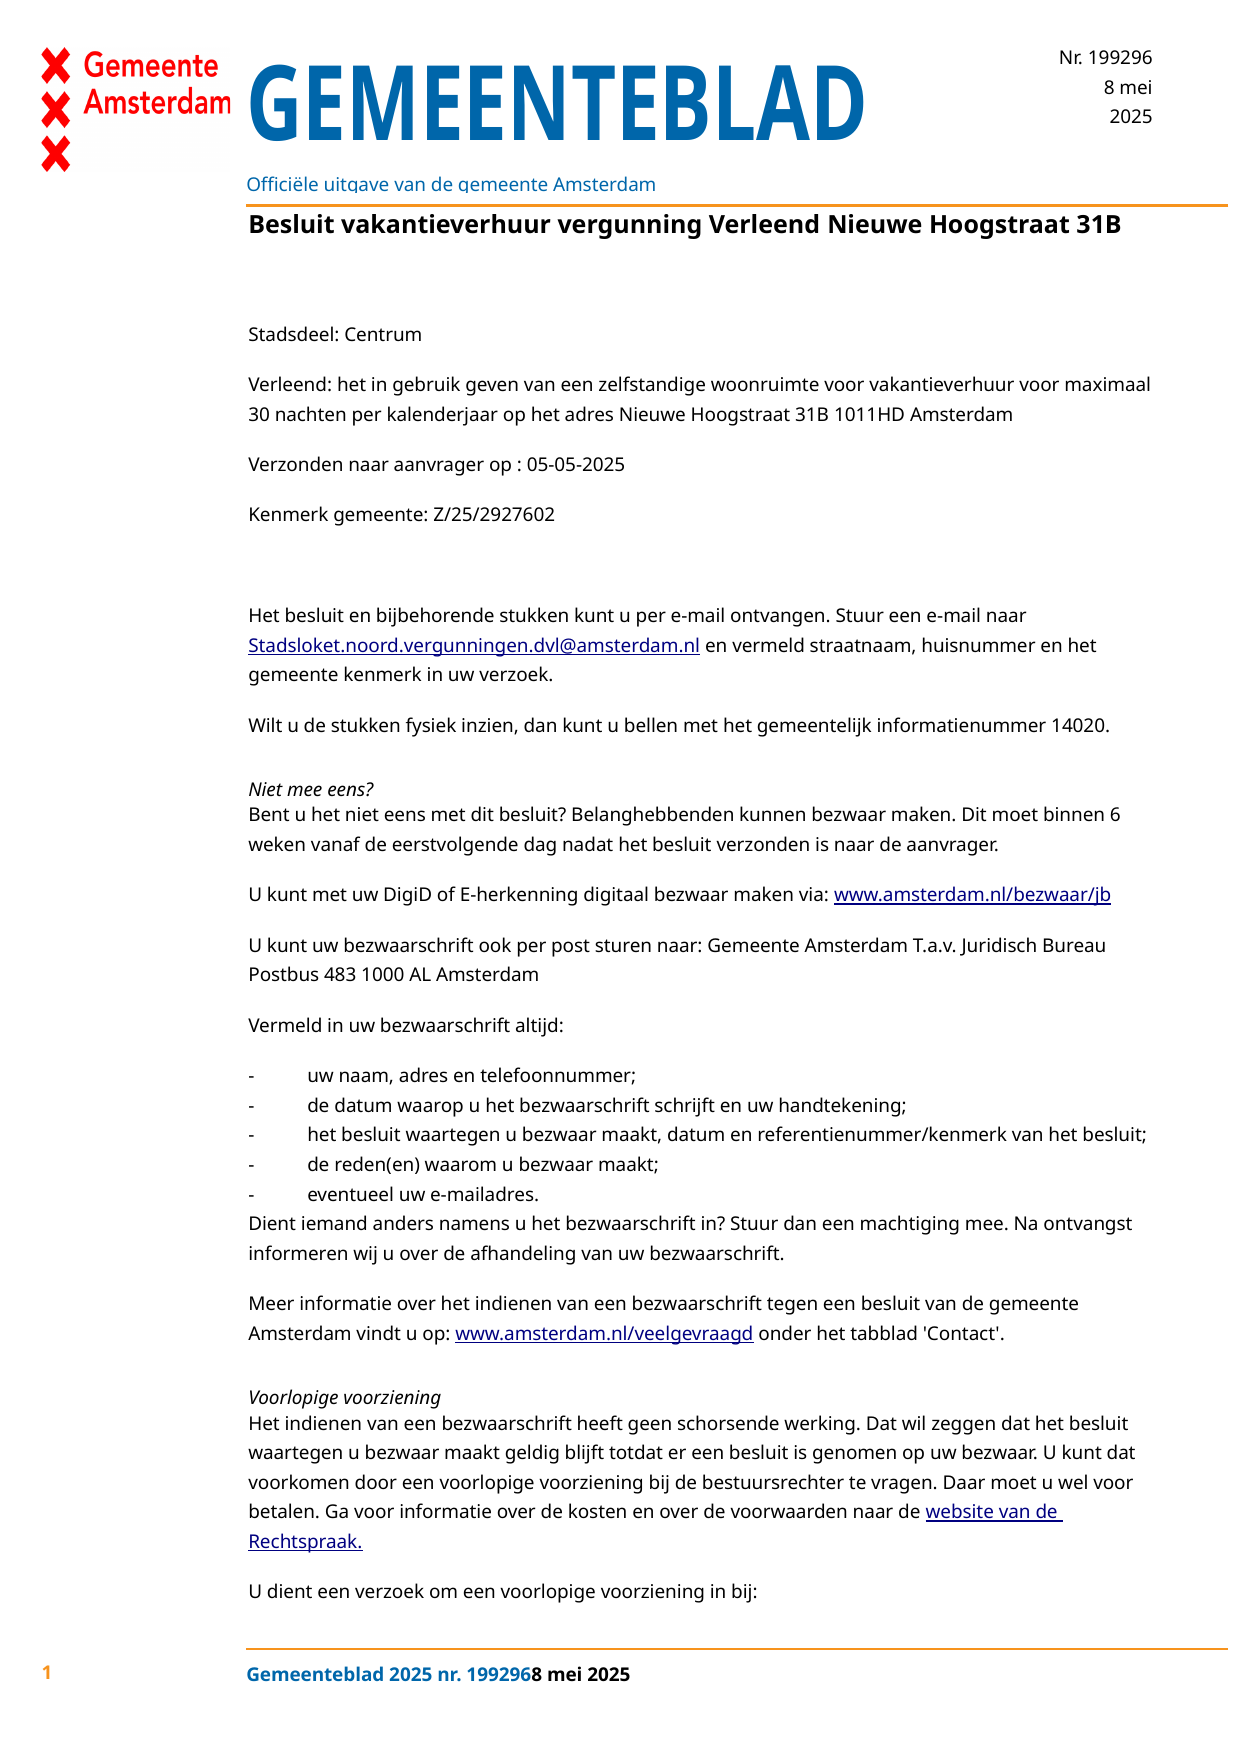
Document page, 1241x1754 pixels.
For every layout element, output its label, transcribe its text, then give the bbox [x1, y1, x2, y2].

text Besluit vakantieverhuur vergunning Verleend Nieuwe Hoogstraat 31B [248, 207, 1152, 241]
text U kunt uw bezwaarschrift ook per post sturen naar: Gemeente Amsterdam T.a.v. Juridisch Bureau Postbus 483 1000 AL Amsterdam [248, 932, 1152, 987]
text Verzonden naar aanvrager op : 05-05-2025 [248, 451, 1152, 477]
list uw naam, adres en telefoonnummer; [248, 1062, 1152, 1088]
text Niet mee eens? [248, 776, 1152, 802]
list het besluit waartegen u bezwaar maakt, datum en referentienummer/kenmerk van het besluit; [248, 1122, 1152, 1147]
text Meer informatie over het indienen van een bezwaarschrift tegen een besluit van de gemeente Amsterdam vindt u op: www.amsterdam.nl/veelgevraagd onder het tabblad 'Contact'. [248, 1290, 1152, 1346]
text Vermeld in uw bezwaarschrift altijd: [248, 1012, 1152, 1038]
text Kenmerk gemeente: Z/25/2927602 [248, 502, 1152, 527]
text Stadsdeel: Centrum [248, 321, 1152, 346]
text Het besluit en bijbehorende stukken kunt u per e-mail ontvangen. Stuur een e-mail naar Stadsloket.noord.vergunningen.dvl@amsterdam.nl en vermeld straatnaam, huisnummer en het gemeente kenmerk in uw verzoek. [248, 602, 1152, 687]
text Het indienen van een bezwaarschrift heeft geen schorsende werking. Dat wil zeggen dat het besluit waartegen u bezwaar maakt geldig blijft totdat er een besluit is genomen op uw bezwaar. U kunt dat voorkomen door een voorlopige voorziening bij de bestuursrechter te vragen. Daar moet u wel voor betalen. Ga voor informatie over de kosten en over de voorwaarden naar de website van de Rechtspraak. [248, 1410, 1152, 1554]
list de reden(en) waarom u bezwaar maakt; [248, 1151, 1152, 1177]
text Bent u het niet eens met dit besluit? Belanghebbenden kunnen bezwaar maken. Dit moet binnen 6 weken vanaf de eerstvolgende dag nadat het besluit verzonden is naar de aanvrager. [248, 802, 1152, 857]
text Dient iemand anders namens u het bezwaarschrift in? Stuur dan een machtiging mee. Na ontvangst informeren wij u over de afhandeling van uw bezwaarschrift. [248, 1210, 1152, 1266]
text Voorlopige voorziening [248, 1384, 1152, 1410]
text Verleend: het in gebruik geven van een zelfstandige woonruimte voor vakantieverhuur voor maximaal 30 nachten per kalenderjaar op het adres Nieuwe Hoogstraat 31B 1011HD Amsterdam [248, 371, 1152, 426]
list eventueel uw e-mailadres. [248, 1181, 1152, 1207]
text Wilt u de stukken fysiek inzien, dan kunt u bellen met het gemeentelijk informatienummer 14020. [248, 712, 1152, 738]
text U dient een verzoek om een voorlopige voorziening in bij: [248, 1578, 1152, 1604]
picture [41, 47, 231, 172]
list de datum waarop u het bezwaarschrift schrijft en uw handtekening; [248, 1092, 1152, 1118]
text U kunt met uw DigiD of E-herkenning digitaal bezwaar maken via: www.amsterdam.nl/bezwaar/jb [248, 882, 1152, 907]
